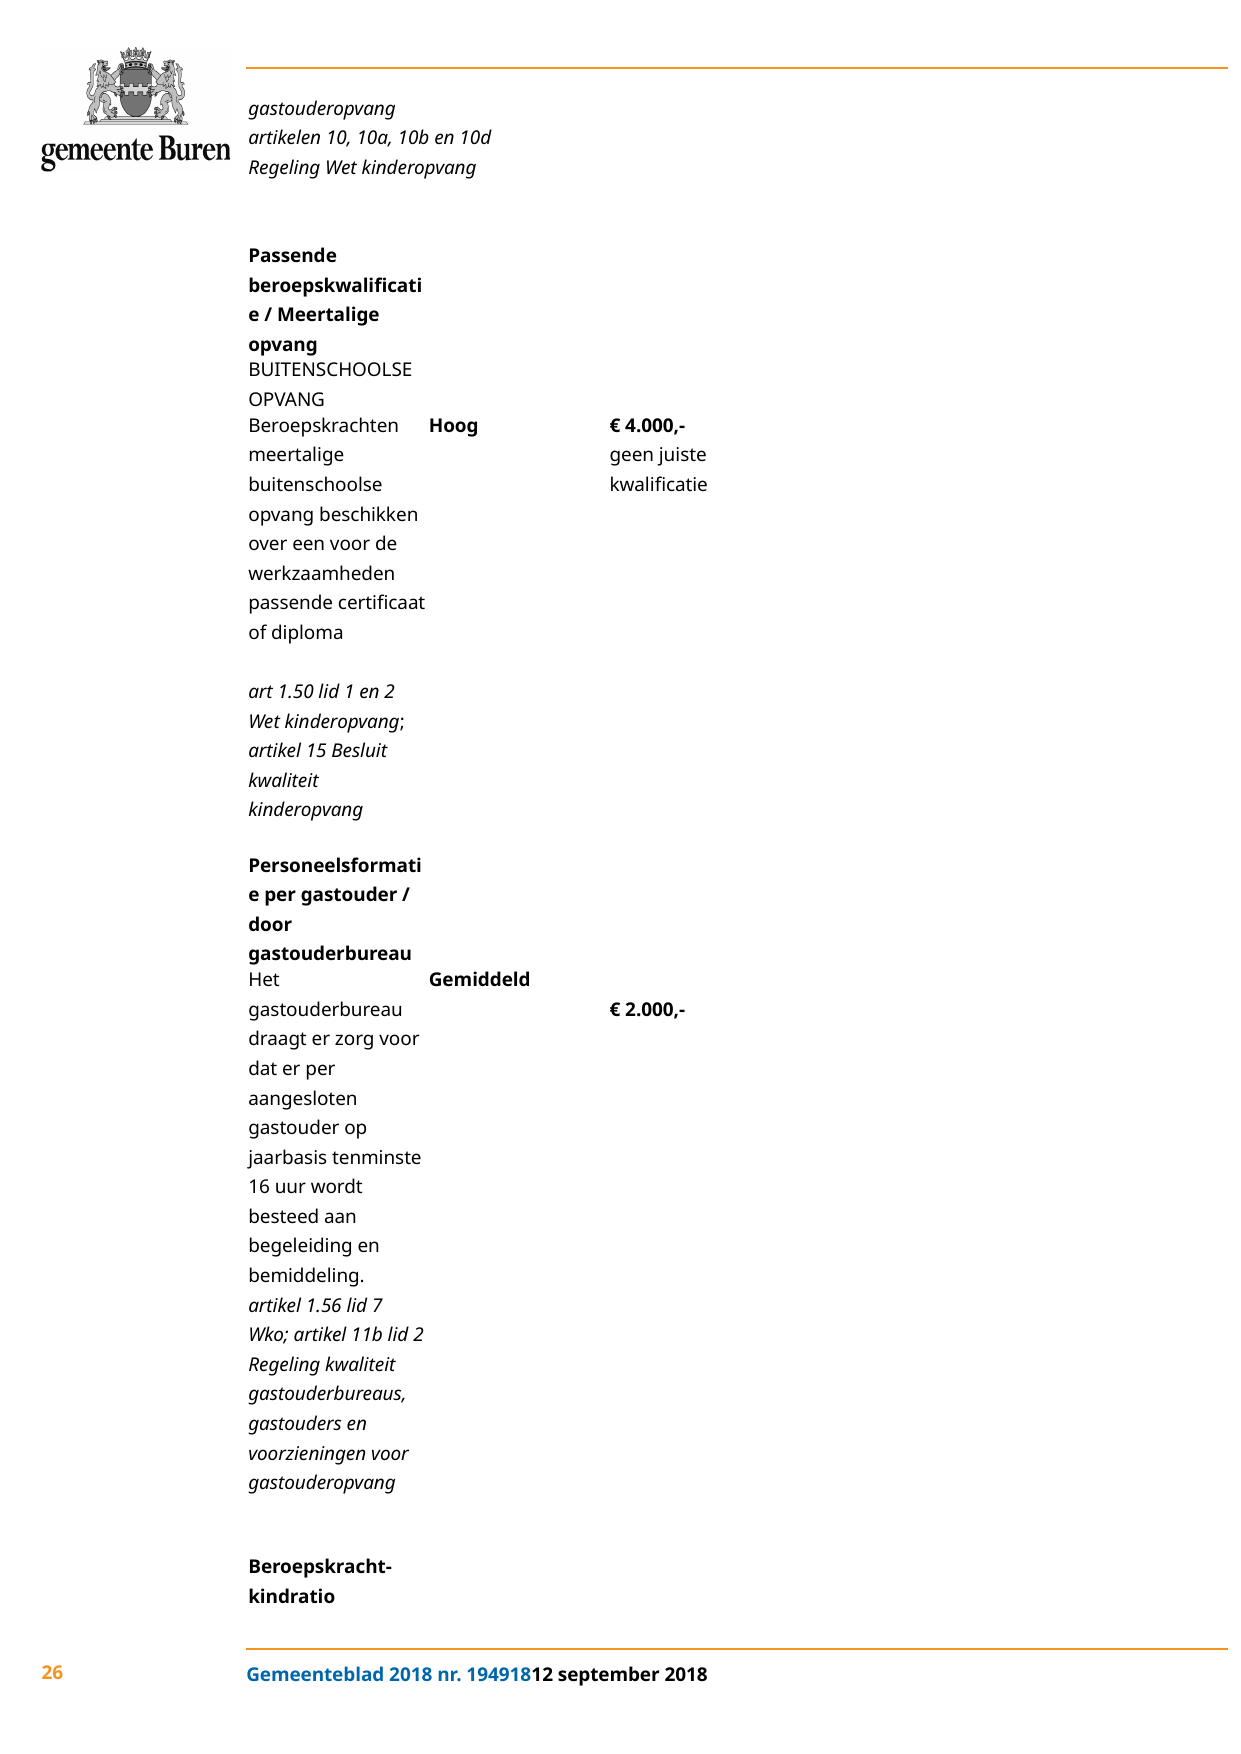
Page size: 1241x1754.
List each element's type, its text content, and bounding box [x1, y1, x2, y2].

table_header Beroepskracht-kindratio [248, 1554, 429, 1609]
table_cell Het gastouderbureau draagt er zorg voor dat er per aangesloten gastouder op jaarbasis tenminste 16 uur wordt besteed aan begeleiding en bemiddeling. artikel 1.56 lid 7 Wko; artikel 11b lid 2 Regeling kwaliteit gastouderbureaus, gastouders en voorzieningen voor gastouderopvang [248, 966, 429, 1495]
table_cell Personeelsformatie per gastouder / door gastouderbureau [248, 852, 429, 966]
table_cell [850, 95, 1152, 209]
table_cell [971, 1495, 1152, 1521]
table_cell Gemiddeld [429, 966, 609, 1495]
table_cell [790, 1495, 971, 1521]
table_cell € 2.000,- [609, 966, 790, 1495]
table_cell gastouderopvang artikelen 10, 10a, 10b en 10d Regeling Wet kinderopvang [248, 95, 549, 209]
table_cell [248, 1495, 429, 1521]
table_cell [429, 1495, 609, 1521]
table_cell Beroepskrachten meertalige buitenschoolse opvang beschikken over een voor de werkzaamheden passende certificaat of diploma art 1.50 lid 1 en 2 Wet kinderopvang; artikel 15 Besluit kwaliteit kinderopvang [248, 412, 429, 852]
table_cell [609, 1495, 790, 1521]
picture [41, 47, 231, 172]
table_cell [549, 95, 850, 209]
table_header Passende beroepskwalificatie / Meertalige opvang [248, 242, 429, 357]
table_cell Hoog [429, 412, 609, 852]
table_cell BUITENSCHOOLSE OPVANG [248, 357, 429, 412]
table_cell € 4.000,- geen juiste kwalificatie [609, 412, 790, 852]
